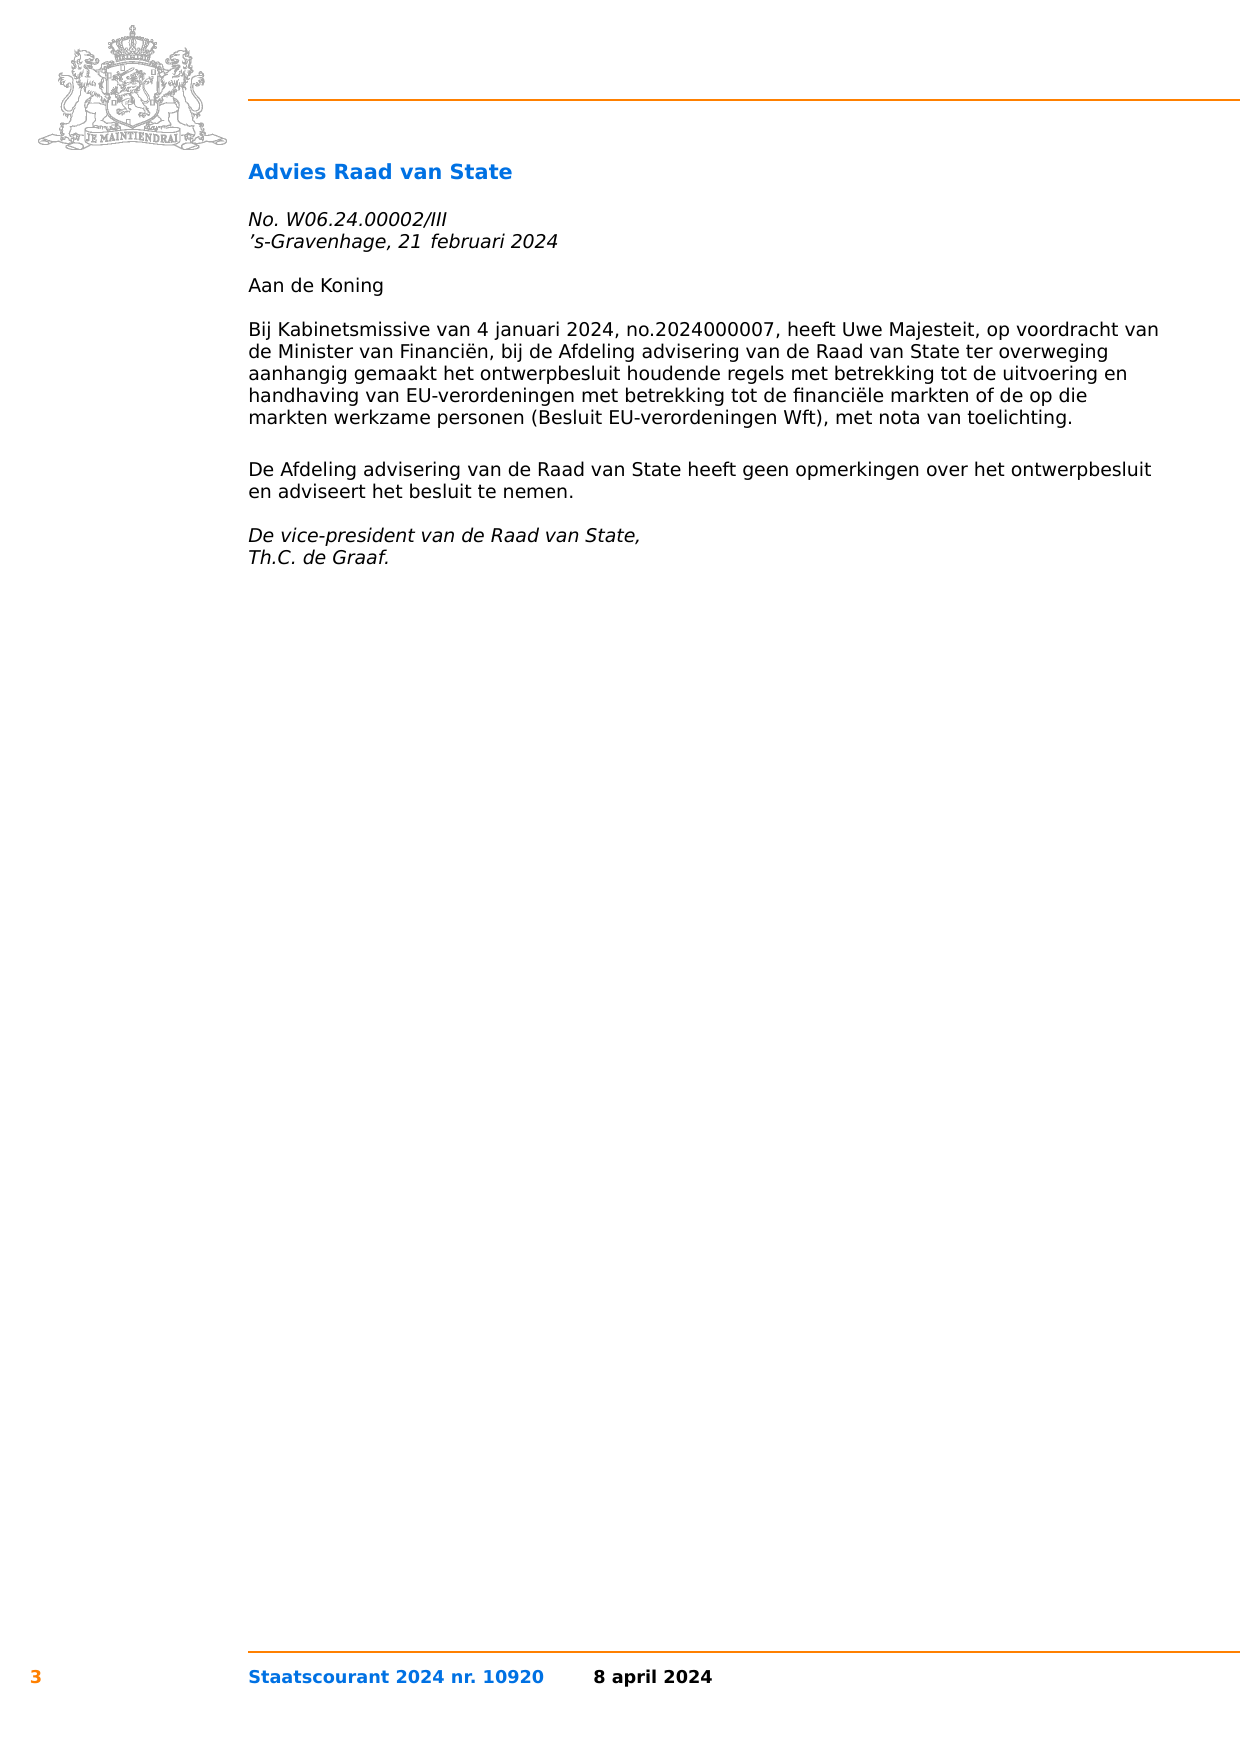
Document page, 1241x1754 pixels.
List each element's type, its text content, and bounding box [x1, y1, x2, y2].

text Bij Kabinetsmissive van 4 januari 2024, no.2024000007, heeft Uwe Majesteit, op voordracht van de Minister van Financiën, bij de Afdeling advisering van de Raad van State ter overweging aanhangig gemaakt het ontwerpbesluit houdende regels met betrekking tot de uitvoering en handhaving van EU-verordeningen met betrekking tot de financiële markten of de op die markten werkzame personen (Besluit EU-verordeningen Wft), met nota van toelichting. [248, 319, 1163, 429]
text De vice-president van de Raad van State, Th.C. de Graaf. [248, 524, 1163, 568]
subtitle Advies Raad van State [248, 160, 1163, 184]
text No. W06.24.00002/III [248, 209, 1163, 231]
text Aan de Koning [248, 275, 1163, 297]
picture [38, 25, 227, 150]
text De Afdeling advisering van de Raad van State heeft geen opmerkingen over het ontwerpbesluit en adviseert het besluit te nemen. [248, 459, 1163, 503]
text ’s-Gravenhage, 21 februari 2024 [248, 231, 1163, 253]
